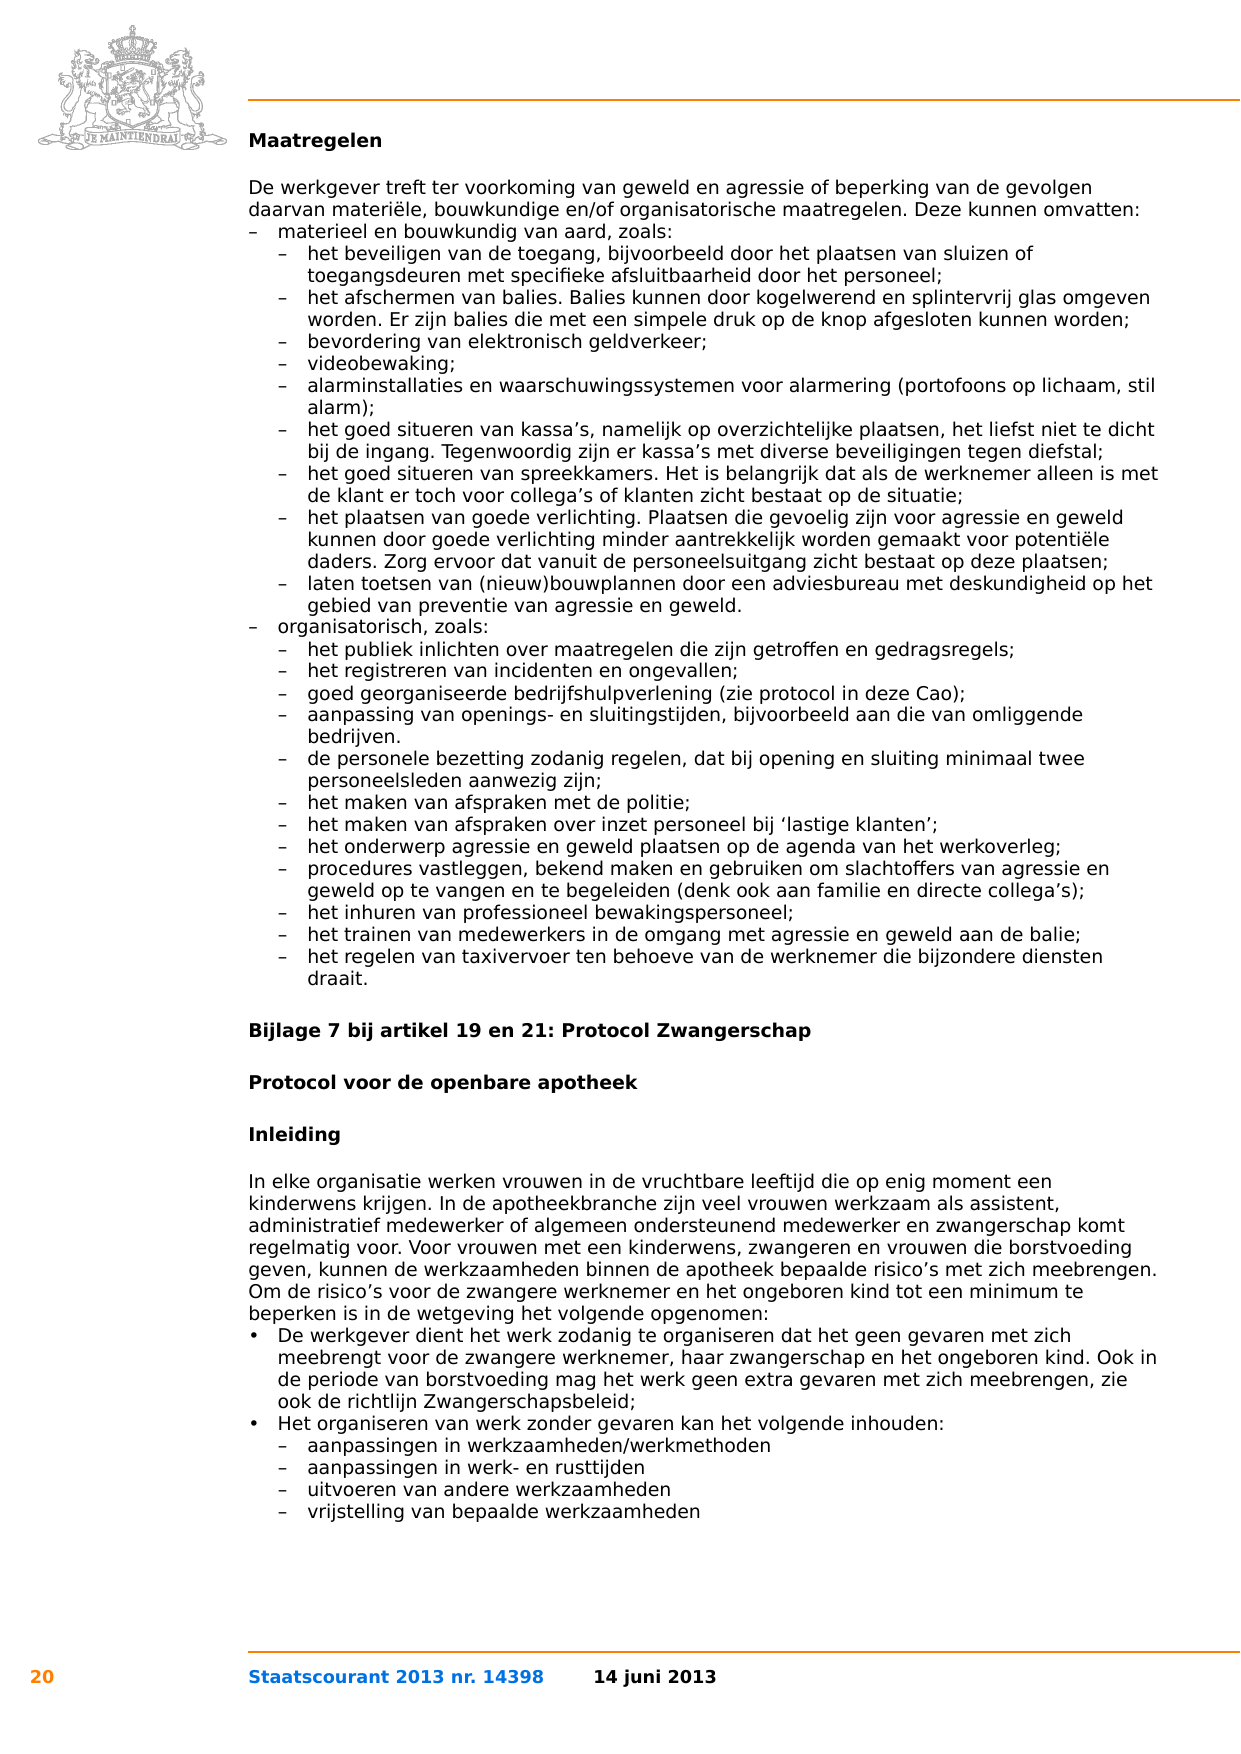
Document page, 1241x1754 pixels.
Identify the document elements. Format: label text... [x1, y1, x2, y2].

text – procedures vastleggen, bekend maken en gebruiken om slachtoffers van agressie en geweld op te vangen en te begeleiden (denk ook aan familie en directe collega’s); [278, 858, 1163, 902]
text – het inhuren van professioneel bewakingspersoneel; [278, 902, 1163, 924]
text – organisatorisch, zoals: [248, 616, 1163, 638]
text – het registreren van incidenten en ongevallen; [278, 660, 1163, 682]
text – het regelen van taxivervoer ten behoeve van de werknemer die bijzondere diensten draait. [278, 946, 1163, 990]
text – goed georganiseerde bedrijfshulpverlening (zie protocol in deze Cao); [278, 682, 1163, 704]
text – uitvoeren van andere werkzaamheden [278, 1479, 1163, 1501]
subtitle Maatregelen [248, 130, 1163, 152]
text – alarminstallaties en waarschuwingssystemen voor alarmering (portofoons op lichaam, stil alarm); [278, 375, 1163, 419]
text – aanpassingen in werkzaamheden/werkmethoden [278, 1435, 1163, 1457]
text – bevordering van elektronisch geldverkeer; [278, 331, 1163, 353]
text – materieel en bouwkundig van aard, zoals: [248, 221, 1163, 243]
text De werkgever treft ter voorkoming van geweld en agressie of beperking van de gevolgen daarvan materiële, bouwkundige en/of organisatorische maatregelen. Deze kunnen omvatten: [248, 177, 1163, 221]
text • Het organiseren van werk zonder gevaren kan het volgende inhouden: [248, 1413, 1163, 1435]
text – de personele bezetting zodanig regelen, dat bij opening en sluiting minimaal twee personeelsleden aanwezig zijn; [278, 748, 1163, 792]
text – het afschermen van balies. Balies kunnen door kogelwerend en splintervrij glas omgeven worden. Er zijn balies die met een simpele druk op de knop afgesloten kunnen worden; [278, 287, 1163, 331]
text In elke organisatie werken vrouwen in de vruchtbare leeftijd die op enig moment een kinderwens krijgen. In de apotheekbranche zijn veel vrouwen werkzaam als assistent, administratief medewerker of algemeen ondersteunend medewerker en zwangerschap komt regelmatig voor. Voor vrouwen met een kinderwens, zwangeren en vrouwen die borstvoeding geven, kunnen de werkzaamheden binnen de apotheek bepaalde risico’s met zich meebrengen. [248, 1171, 1163, 1281]
text – het goed situeren van spreekkamers. Het is belangrijk dat als de werknemer alleen is met de klant er toch voor collega’s of klanten zicht bestaat op de situatie; [278, 463, 1163, 507]
subtitle Inleiding [248, 1124, 1163, 1146]
text – aanpassing van openings- en sluitingstijden, bijvoorbeeld aan die van omliggende bedrijven. [278, 704, 1163, 748]
text – het plaatsen van goede verlichting. Plaatsen die gevoelig zijn voor agressie en geweld kunnen door goede verlichting minder aantrekkelijk worden gemaakt voor potentiële daders. Zorg ervoor dat vanuit de personeelsuitgang zicht bestaat op deze plaatsen; [278, 507, 1163, 572]
text – het beveiligen van de toegang, bijvoorbeeld door het plaatsen van sluizen of toegangsdeuren met specifieke afsluitbaarheid door het personeel; [278, 243, 1163, 287]
text – het publiek inlichten over maatregelen die zijn getroffen en gedragsregels; [278, 638, 1163, 660]
text – het trainen van medewerkers in de omgang met agressie en geweld aan de balie; [278, 924, 1163, 946]
text – het goed situeren van kassa’s, namelijk op overzichtelijke plaatsen, het liefst niet te dicht bij de ingang. Tegenwoordig zijn er kassa’s met diverse beveiligingen tegen diefstal; [278, 419, 1163, 463]
text – laten toetsen van (nieuw)bouwplannen door een adviesbureau met deskundigheid op het gebied van preventie van agressie en geweld. [278, 572, 1163, 616]
text – het maken van afspraken met de politie; [278, 792, 1163, 814]
text • De werkgever dient het werk zodanig te organiseren dat het geen gevaren met zich meebrengt voor de zwangere werknemer, haar zwangerschap en het ongeboren kind. Ook in de periode van borstvoeding mag het werk geen extra gevaren met zich meebrengen, zie ook de richtlijn Zwangerschapsbeleid; [248, 1325, 1163, 1413]
text – het maken van afspraken over inzet personeel bij ‘lastige klanten’; [278, 814, 1163, 836]
text – het onderwerp agressie en geweld plaatsen op de agenda van het werkoverleg; [278, 836, 1163, 858]
text – vrijstelling van bepaalde werkzaamheden [278, 1501, 1163, 1523]
subtitle Protocol voor de openbare apotheek [248, 1072, 1163, 1094]
text – videobewaking; [278, 353, 1163, 375]
text – aanpassingen in werk- en rusttijden [278, 1457, 1163, 1479]
text Om de risico’s voor de zwangere werknemer en het ongeboren kind tot een minimum te beperken is in de wetgeving het volgende opgenomen: [248, 1281, 1163, 1325]
subtitle Bijlage 7 bij artikel 19 en 21: Protocol Zwangerschap [248, 1020, 1163, 1042]
picture [38, 25, 227, 150]
